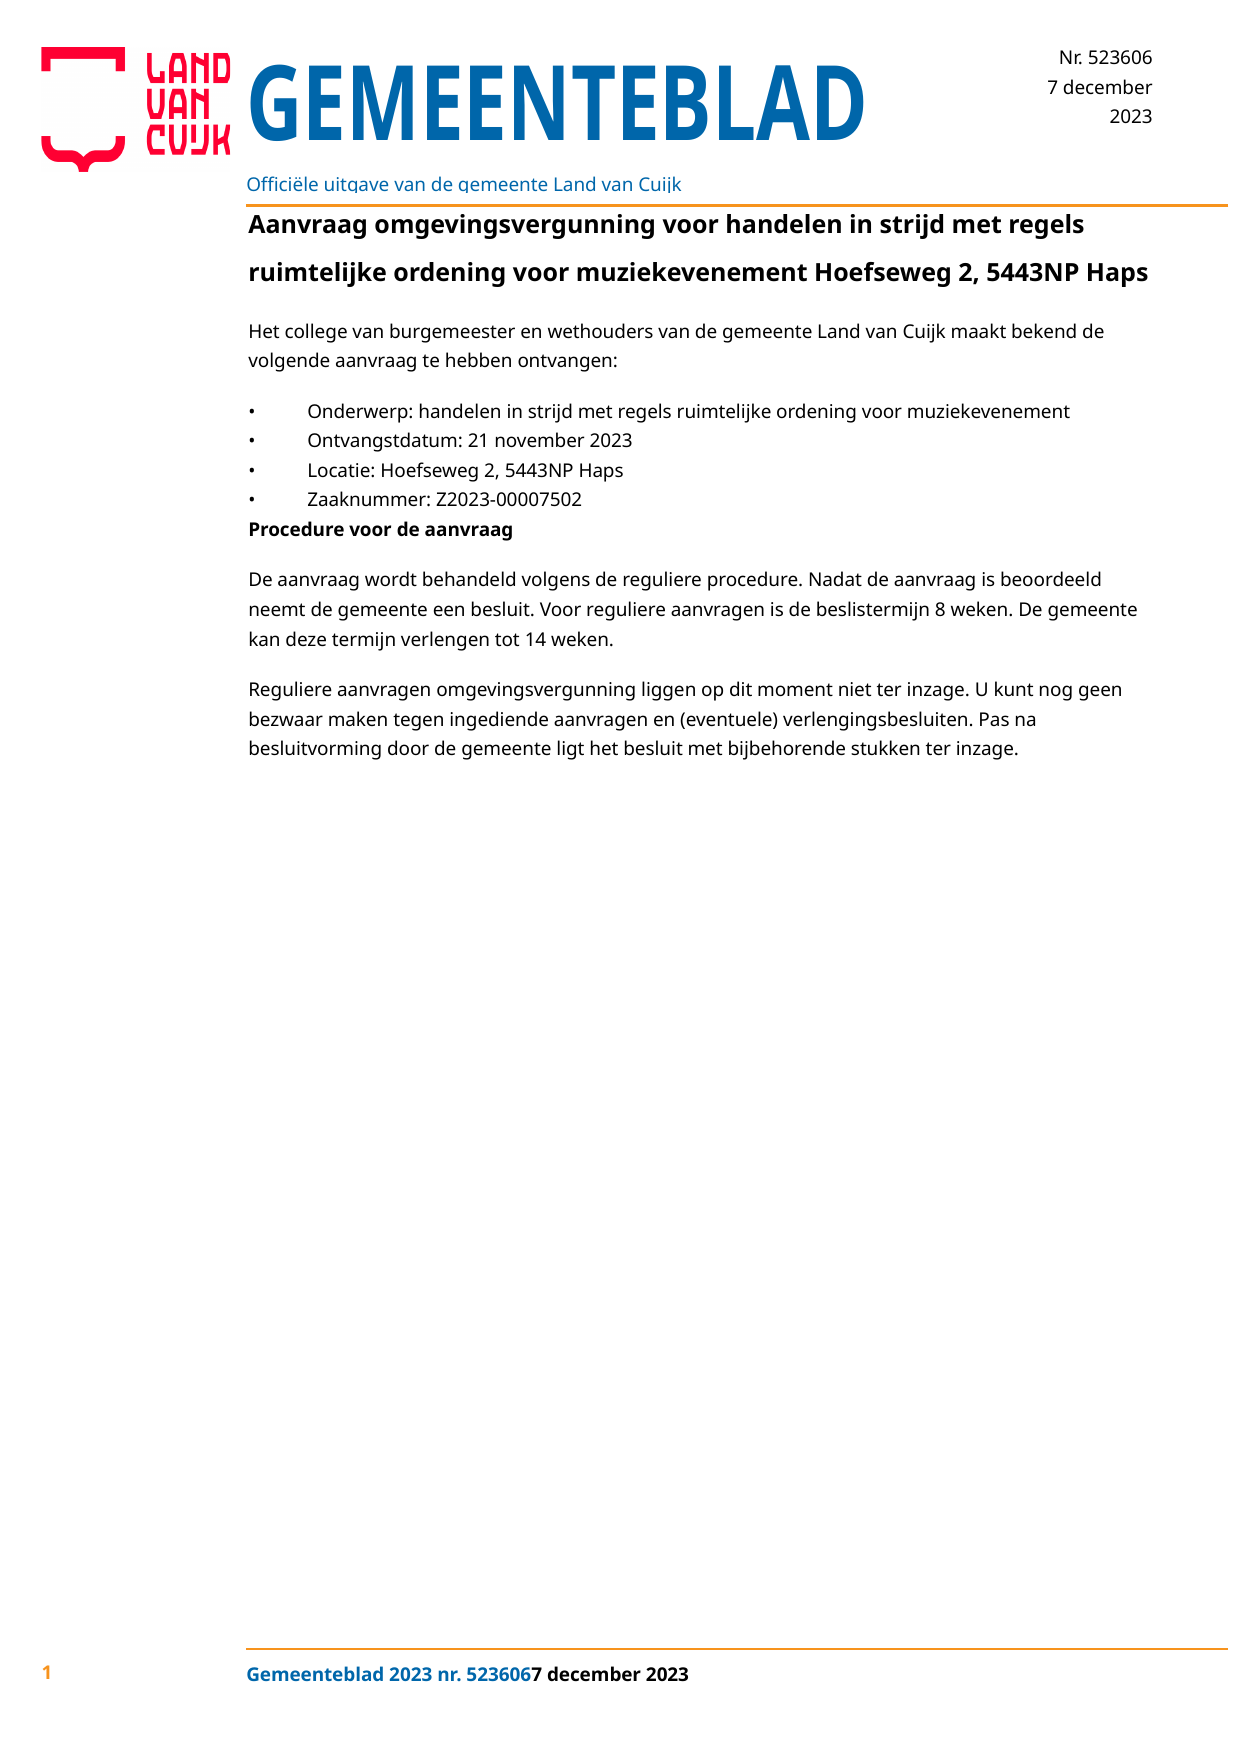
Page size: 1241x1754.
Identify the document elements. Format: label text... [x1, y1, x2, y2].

text De aanvraag wordt behandeld volgens de reguliere procedure. Nadat de aanvraag is beoordeeld neemt de gemeente een besluit. Voor reguliere aanvragen is de beslistermijn 8 weken. De gemeente kan deze termijn verlengen tot 14 weken. [248, 567, 1152, 652]
list Zaaknummer: Z2023-00007502 [248, 487, 1152, 512]
picture [41, 47, 231, 172]
text Reguliere aanvragen omgevingsvergunning liggen op dit moment niet ter inzage. U kunt nog geen bezwaar maken tegen ingediende aanvragen en (eventuele) verlengingsbesluiten. Pas na besluitvorming door de gemeente ligt het besluit met bijbehorende stukken ter inzage. [248, 676, 1152, 761]
text Procedure voor de aanvraag [248, 516, 1152, 542]
list Onderwerp: handelen in strijd met regels ruimtelijke ordening voor muziekevenement [248, 398, 1152, 424]
list Locatie: Hoefseweg 2, 5443NP Haps [248, 457, 1152, 483]
text Het college van burgemeester en wethouders van de gemeente Land van Cuijk maakt bekend de volgende aanvraag te hebben ontvangen: [248, 318, 1152, 373]
list Ontvangstdatum: 21 november 2023 [248, 427, 1152, 453]
text Aanvraag omgevingsvergunning voor handelen in strijd met regels ruimtelijke ordening voor muziekevenement Hoefseweg 2, 5443NP Haps [248, 207, 1152, 288]
